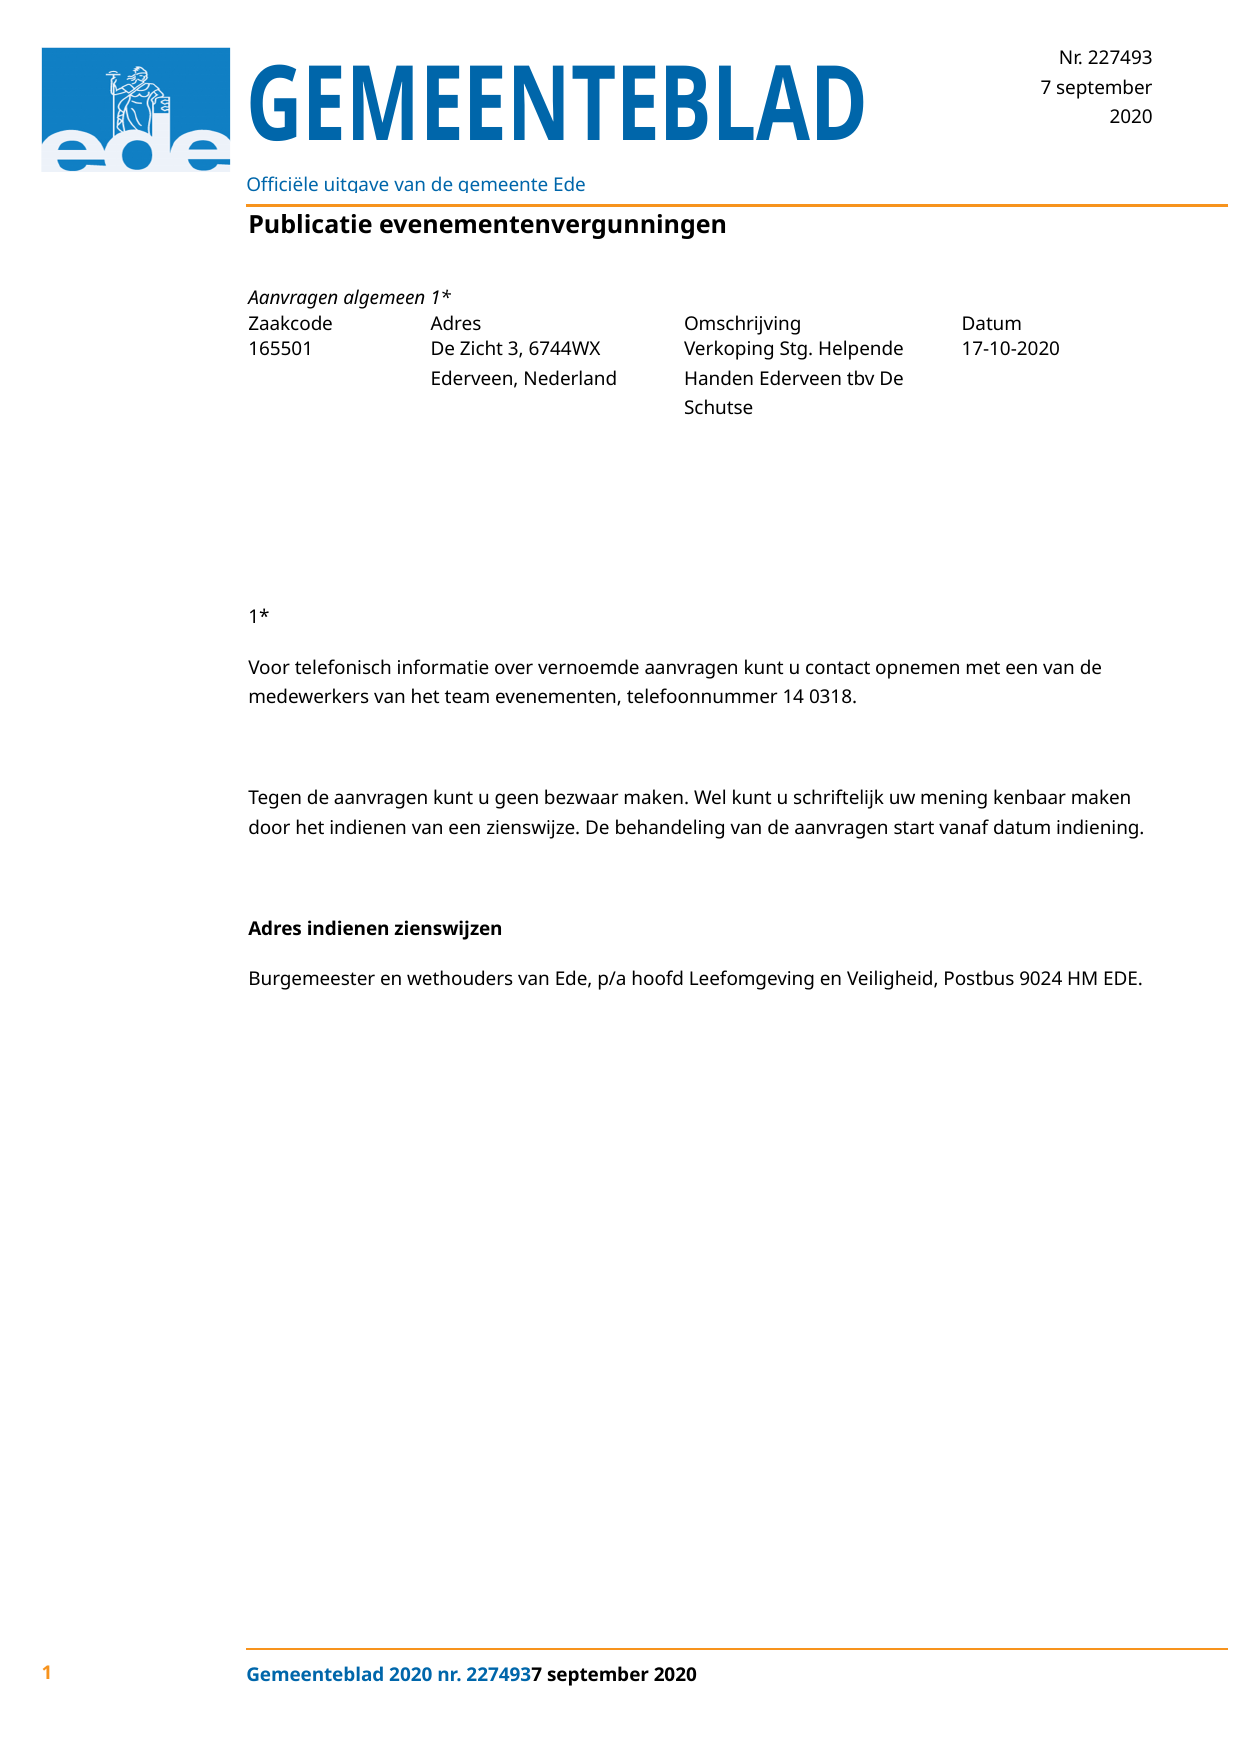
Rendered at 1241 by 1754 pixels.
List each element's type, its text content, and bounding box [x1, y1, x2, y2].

table_cell [961, 523, 1152, 549]
table_cell [961, 498, 1152, 523]
table_cell [248, 575, 430, 600]
picture [41, 47, 231, 172]
table_cell [961, 446, 1152, 472]
table_cell [430, 446, 684, 472]
table_header Datum [961, 310, 1152, 335]
text 1* [248, 604, 1152, 629]
table_cell [684, 498, 961, 523]
table_cell [430, 575, 684, 600]
table_cell [430, 523, 684, 549]
table_cell [248, 472, 430, 497]
table_cell [430, 498, 684, 523]
text Burgemeester en wethouders van Ede, p/a hoofd Leefomgeving en Veiligheid, Postbus 9024 HM EDE. [248, 965, 1152, 991]
table_cell [684, 523, 961, 549]
table_cell [961, 420, 1152, 446]
table_cell Verkoping Stg. Helpende Handen Ederveen tbv De Schutse [684, 335, 961, 420]
table_cell [684, 420, 961, 446]
table_cell [684, 446, 961, 472]
text Tegen de aanvragen kunt u geen bezwaar maken. Wel kunt u schriftelijk uw mening kenbaar maken door het indienen van een zienswijze. De behandeling van de aanvragen start vanaf datum indiening. [248, 784, 1152, 840]
table_cell [961, 549, 1152, 575]
table_header Omschrijving [684, 310, 961, 335]
table_cell [248, 549, 430, 575]
text Publicatie evenementenvergunningen [248, 207, 1152, 241]
table_cell [961, 472, 1152, 497]
table_cell [248, 446, 430, 472]
table_cell [248, 523, 430, 549]
table_cell [430, 420, 684, 446]
table_cell [248, 498, 430, 523]
table_cell [684, 549, 961, 575]
table_cell De Zicht 3, 6744WX Ederveen, Nederland [430, 335, 684, 420]
table_cell 17-10-2020 [961, 335, 1152, 420]
text Adres indienen zienswijzen [248, 915, 1152, 941]
table_header Adres [430, 310, 684, 335]
table_cell 165501 [248, 335, 430, 420]
table_cell [430, 549, 684, 575]
text Voor telefonisch informatie over vernoemde aanvragen kunt u contact opnemen met een van de medewerkers van het team evenementen, telefoonnummer 14 0318. [248, 654, 1152, 709]
table_cell [961, 575, 1152, 600]
table_header Zaakcode [248, 310, 430, 335]
table_cell [684, 472, 961, 497]
table_cell [684, 575, 961, 600]
table_cell [430, 472, 684, 497]
text Aanvragen algemeen 1* [248, 284, 1152, 309]
table_cell [248, 420, 430, 446]
